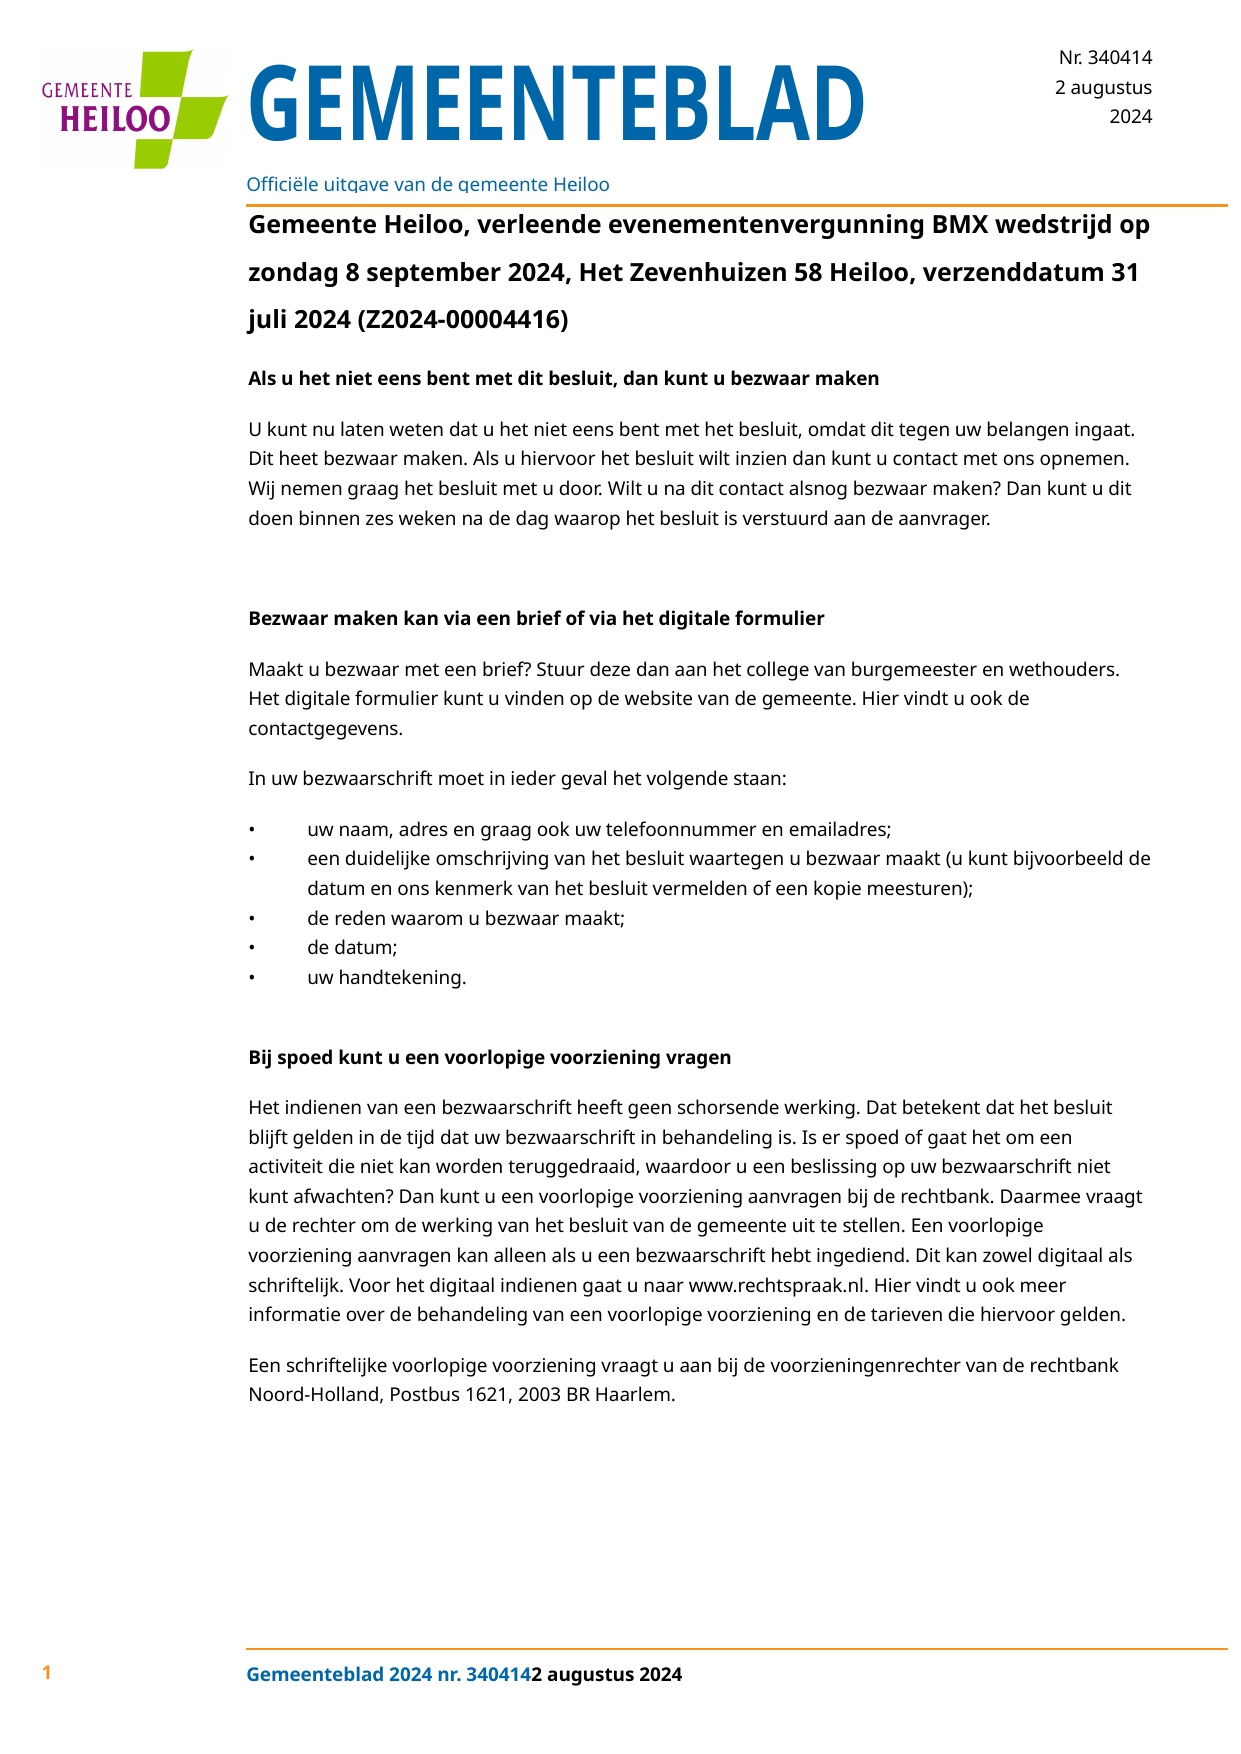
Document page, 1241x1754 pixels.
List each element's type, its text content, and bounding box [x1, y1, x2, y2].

text Bezwaar maken kan via een brief of via het digitale formulier [248, 606, 1152, 631]
text Gemeente Heiloo, verleende evenementenvergunning BMX wedstrijd op zondag 8 september 2024, Het Zevenhuizen 58 Heiloo, verzenddatum 31 juli 2024 (Z2024-00004416) [248, 207, 1152, 336]
text Als u het niet eens bent met dit besluit, dan kunt u bezwaar maken [248, 366, 1152, 391]
text Maakt u bezwaar met een brief? Stuur deze dan aan het college van burgemeester en wethouders. Het digitale formulier kunt u vinden op de website van de gemeente. Hier vindt u ook de contactgegevens. [248, 656, 1152, 741]
text Bij spoed kunt u een voorlopige voorziening vragen [248, 1044, 1152, 1069]
list de datum; [248, 934, 1152, 960]
list uw handtekening. [248, 964, 1152, 989]
list een duidelijke omschrijving van het besluit waartegen u bezwaar maakt (u kunt bijvoorbeeld de datum en ons kenmerk van het besluit vermelden of een kopie meesturen); [248, 846, 1152, 901]
text Een schriftelijke voorlopige voorziening vraagt u aan bij de voorzieningenrechter van de rechtbank Noord-Holland, Postbus 1621, 2003 BR Haarlem. [248, 1352, 1152, 1407]
text U kunt nu laten weten dat u het niet eens bent met het besluit, omdat dit tegen uw belangen ingaat. Dit heet bezwaar maken. Als u hiervoor het besluit wilt inzien dan kunt u contact met ons opnemen. Wij nemen graag het besluit met u door. Wilt u na dit contact alsnog bezwaar maken? Dan kunt u dit doen binnen zes weken na de dag waarop het besluit is verstuurd aan de aanvrager. [248, 416, 1152, 530]
list uw naam, adres en graag ook uw telefoonnummer en emailadres; [248, 816, 1152, 842]
picture [41, 47, 231, 172]
list de reden waarom u bezwaar maakt; [248, 905, 1152, 930]
text Het indienen van een bezwaarschrift heeft geen schorsende werking. Dat betekent dat het besluit blijft gelden in de tijd dat uw bezwaarschrift in behandeling is. Is er spoed of gaat het om een activiteit die niet kan worden teruggedraaid, waardoor u een beslissing op uw bezwaarschrift niet kunt afwachten? Dan kunt u een voorlopige voorziening aanvragen bij de rechtbank. Daarmee vraagt u de rechter om de werking van het besluit van de gemeente uit te stellen. Een voorlopige voorziening aanvragen kan alleen als u een bezwaarschrift hebt ingediend. Dit kan zowel digitaal als schriftelijk. Voor het digitaal indienen gaat u naar www.rechtspraak.nl. Hier vindt u ook meer informatie over de behandeling van een voorlopige voorziening en de tarieven die hiervoor gelden. [248, 1094, 1152, 1327]
text In uw bezwaarschrift moet in ieder geval het volgende staan: [248, 766, 1152, 791]
